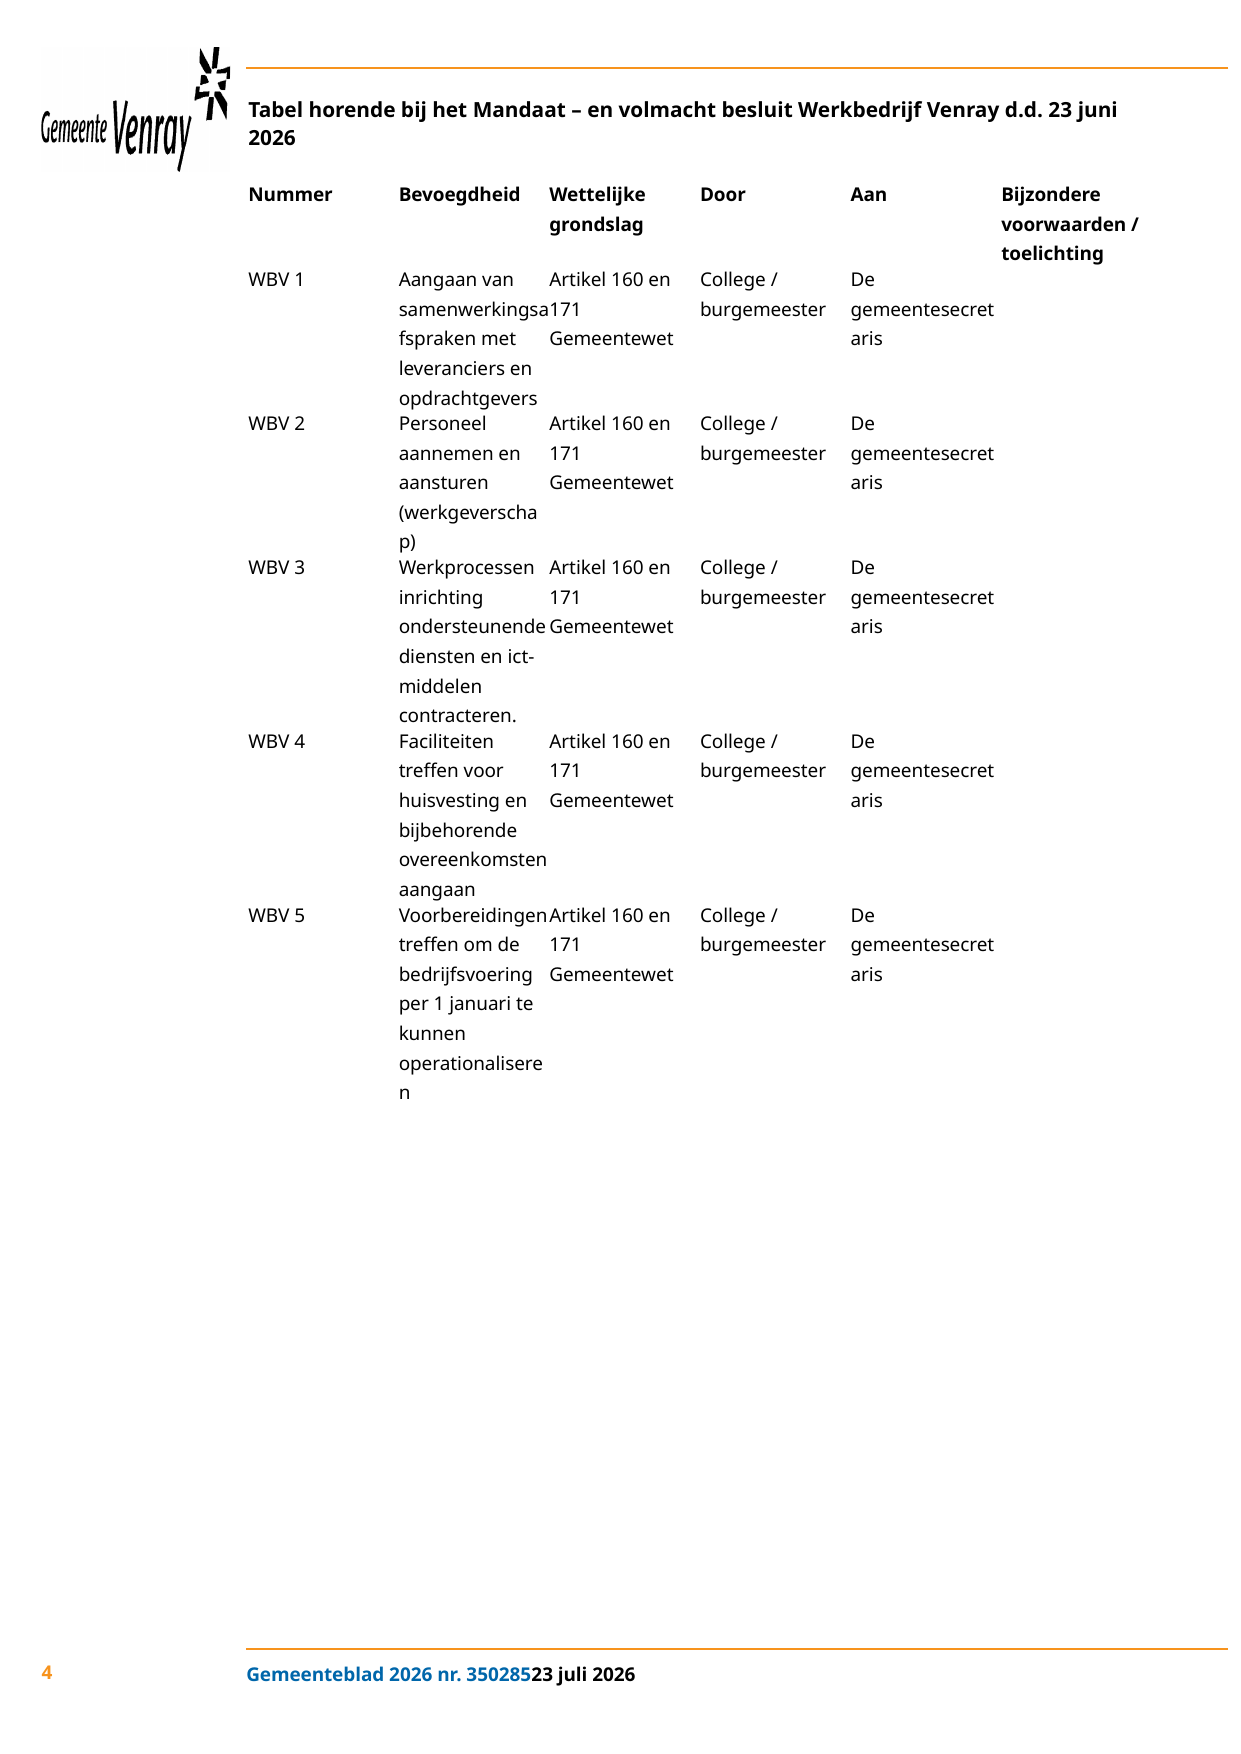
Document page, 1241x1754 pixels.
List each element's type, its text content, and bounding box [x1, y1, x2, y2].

table_cell [1001, 728, 1152, 902]
table_cell [1001, 555, 1152, 728]
table_header Aan [850, 181, 1001, 266]
table_cell College / burgemeester [700, 266, 850, 410]
table_cell Werkprocessen inrichting ondersteunende diensten en ict-middelen contracteren. [399, 555, 549, 728]
picture [41, 47, 231, 172]
table_cell De gemeentesecretaris [850, 728, 1001, 902]
table_cell College / burgemeester [700, 728, 850, 902]
table_header Bijzondere voorwaarden / toelichting [1001, 181, 1152, 266]
table_cell WBV 4 [248, 728, 398, 902]
table_header Nummer [248, 181, 398, 266]
table_cell Personeel aannemen en aansturen (werkgeverschap) [399, 410, 549, 554]
table_cell College / burgemeester [700, 902, 850, 1105]
table_cell De gemeentesecretaris [850, 555, 1001, 728]
table_cell WBV 1 [248, 266, 398, 410]
table_cell [1001, 266, 1152, 410]
table_cell [1001, 410, 1152, 554]
table_header Wettelijke grondslag [549, 181, 700, 266]
table_cell De gemeentesecretaris [850, 266, 1001, 410]
table_cell [1001, 902, 1152, 1105]
table_cell WBV 2 [248, 410, 398, 554]
table_cell Artikel 160 en 171 Gemeentewet [549, 902, 700, 1105]
table_cell Faciliteiten treffen voor huisvesting en bijbehorende overeenkomsten aangaan [399, 728, 549, 902]
table_cell Aangaan van samenwerkingsafspraken met leveranciers en opdrachtgevers [399, 266, 549, 410]
table_cell Artikel 160 en 171 Gemeentewet [549, 728, 700, 902]
table_cell WBV 3 [248, 555, 398, 728]
table_cell College / burgemeester [700, 555, 850, 728]
table_cell Voorbereidingen treffen om de bedrijfsvoering per 1 januari te kunnen operationaliseren [399, 902, 549, 1105]
table_cell WBV 5 [248, 902, 398, 1105]
table_header Bevoegdheid [399, 181, 549, 266]
table_cell De gemeentesecretaris [850, 410, 1001, 554]
table_cell De gemeentesecretaris [850, 902, 1001, 1105]
table_header Door [700, 181, 850, 266]
text Tabel horende bij het Mandaat – en volmacht besluit Werkbedrijf Venray d.d. 23 juni 2026 [248, 95, 1152, 152]
table_cell Artikel 160 en 171 Gemeentewet [549, 555, 700, 728]
table_cell Artikel 160 en 171 Gemeentewet [549, 266, 700, 410]
table_cell Artikel 160 en 171 Gemeentewet [549, 410, 700, 554]
table_cell College / burgemeester [700, 410, 850, 554]
